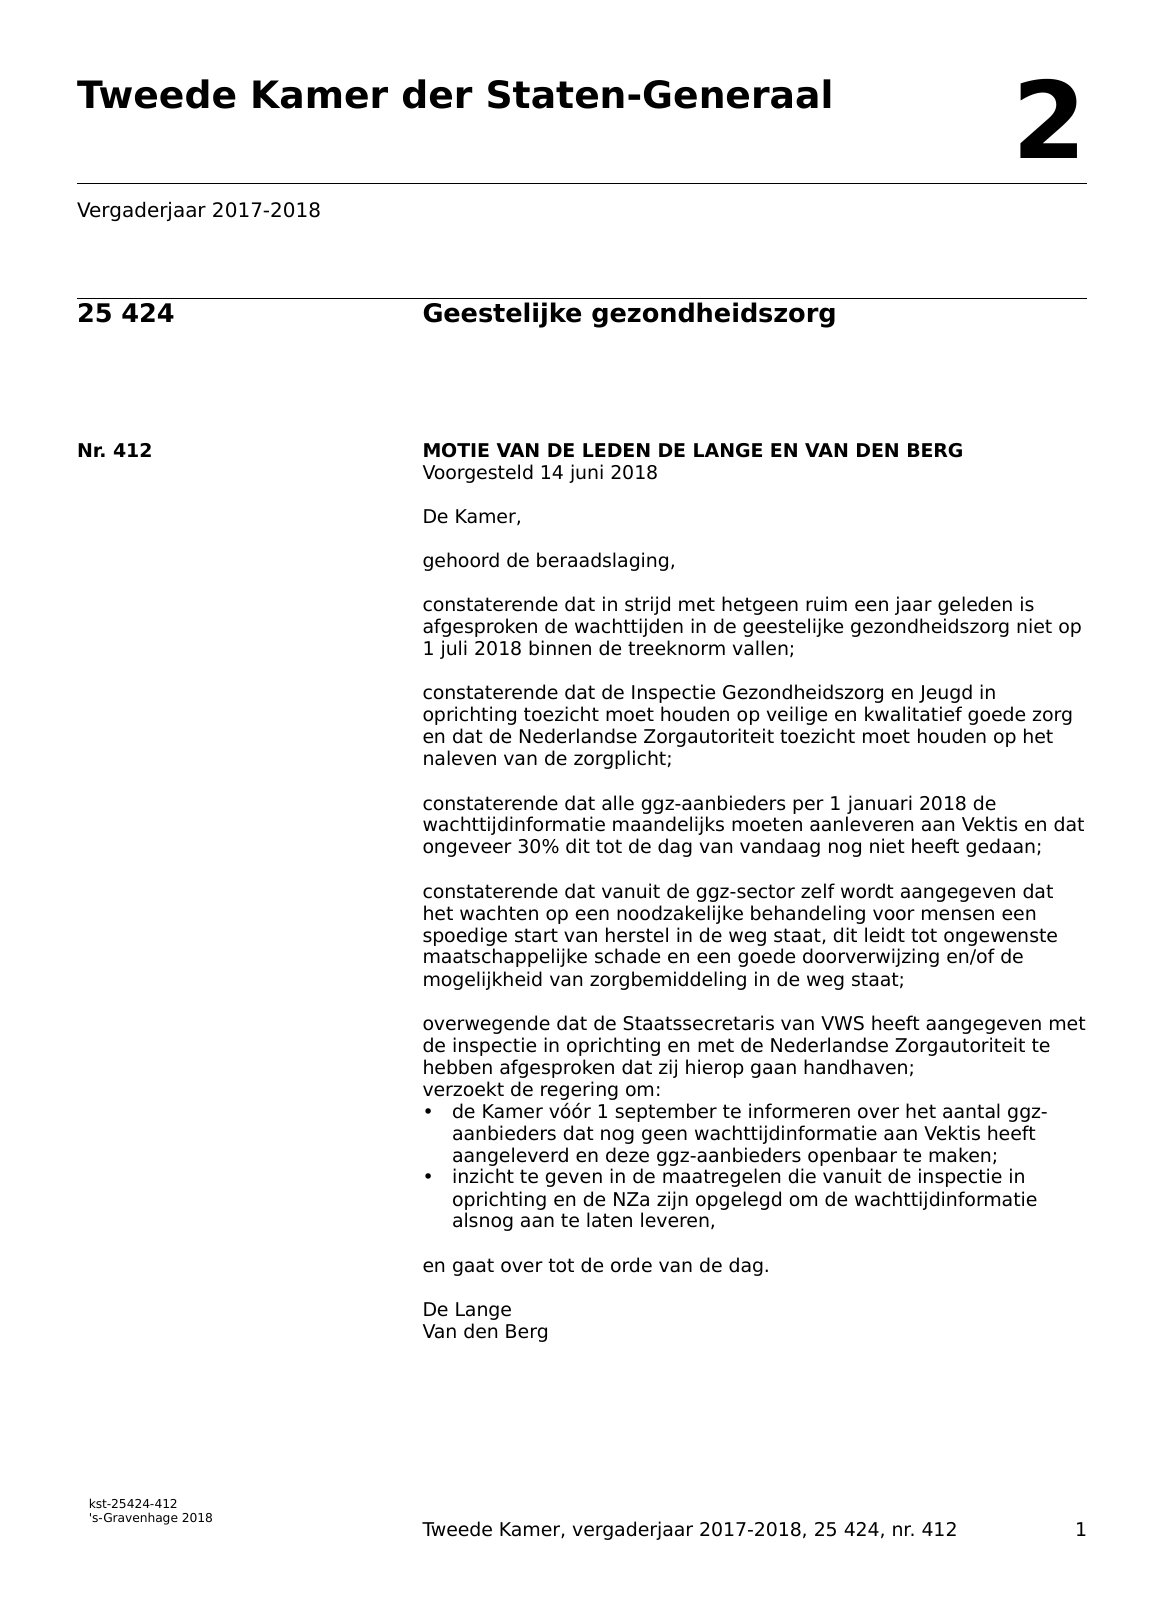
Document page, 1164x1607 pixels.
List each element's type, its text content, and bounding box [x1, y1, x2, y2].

text De Kamer, [422, 506, 1087, 528]
subtitle Nr. 412 MOTIE VAN DE LEDEN DE LANGE EN VAN DEN BERG [77, 440, 1087, 462]
text • inzicht te geven in de maatregelen die vanuit de inspectie in oprichting en de NZa zijn opgelegd om de wachttijdinformatie alsnog aan te laten leveren, [422, 1166, 1087, 1232]
text verzoekt de regering om: [422, 1078, 1087, 1101]
text overwegende dat de Staatssecretaris van VWS heeft aangegeven met de inspectie in oprichting en met de Nederlandse Zorgautoriteit te hebben afgesproken dat zij hierop gaan handhaven; [422, 1013, 1087, 1078]
subtitle 25 424 Geestelijke gezondheidszorg [77, 299, 1087, 329]
text De Lange [422, 1299, 1087, 1321]
table_cell Vergaderjaar 2017-2018 [77, 184, 1087, 298]
text • de Kamer vóór 1 september te informeren over het aantal ggz-aanbieders dat nog geen wachttijdinformatie aan Vektis heeft aangeleverd en deze ggz-aanbieders openbaar te maken; [422, 1101, 1087, 1166]
table_header Tweede Kamer der Staten-Generaal [77, 59, 886, 183]
text constaterende dat alle ggz-aanbieders per 1 januari 2018 de wachttijdinformatie maandelijks moeten aanleveren aan Vektis en dat ongeveer 30% dit tot de dag van vandaag nog niet heeft gedaan; [422, 792, 1087, 858]
text Van den Berg [422, 1321, 1087, 1343]
text constaterende dat vanuit de ggz-sector zelf wordt aangegeven dat het wachten op een noodzakelijke behandeling voor mensen een spoedige start van herstel in de weg staat, dit leidt tot ongewenste maatschappelijke schade en een goede doorverwijzing en/of de mogelijkheid van zorgbemiddeling in de weg staat; [422, 881, 1087, 990]
table_header 2 [886, 59, 1087, 183]
text en gaat over tot de orde van de dag. [422, 1254, 1087, 1277]
text constaterende dat de Inspectie Gezondheidszorg en Jeugd in oprichting toezicht moet houden op veilige en kwalitatief goede zorg en dat de Nederlandse Zorgautoriteit toezicht moet houden op het naleven van de zorgplicht; [422, 682, 1087, 770]
text gehoord de beraadslaging, [422, 550, 1087, 572]
text 's-Gravenhage 2018 [88, 1511, 323, 1525]
text Voorgesteld 14 juni 2018 [422, 462, 1087, 484]
text constaterende dat in strijd met hetgeen ruim een jaar geleden is afgesproken de wachttijden in de geestelijke gezondheidszorg niet op 1 juli 2018 binnen de treeknorm vallen; [422, 594, 1087, 660]
text kst-25424-412 [88, 1497, 323, 1511]
